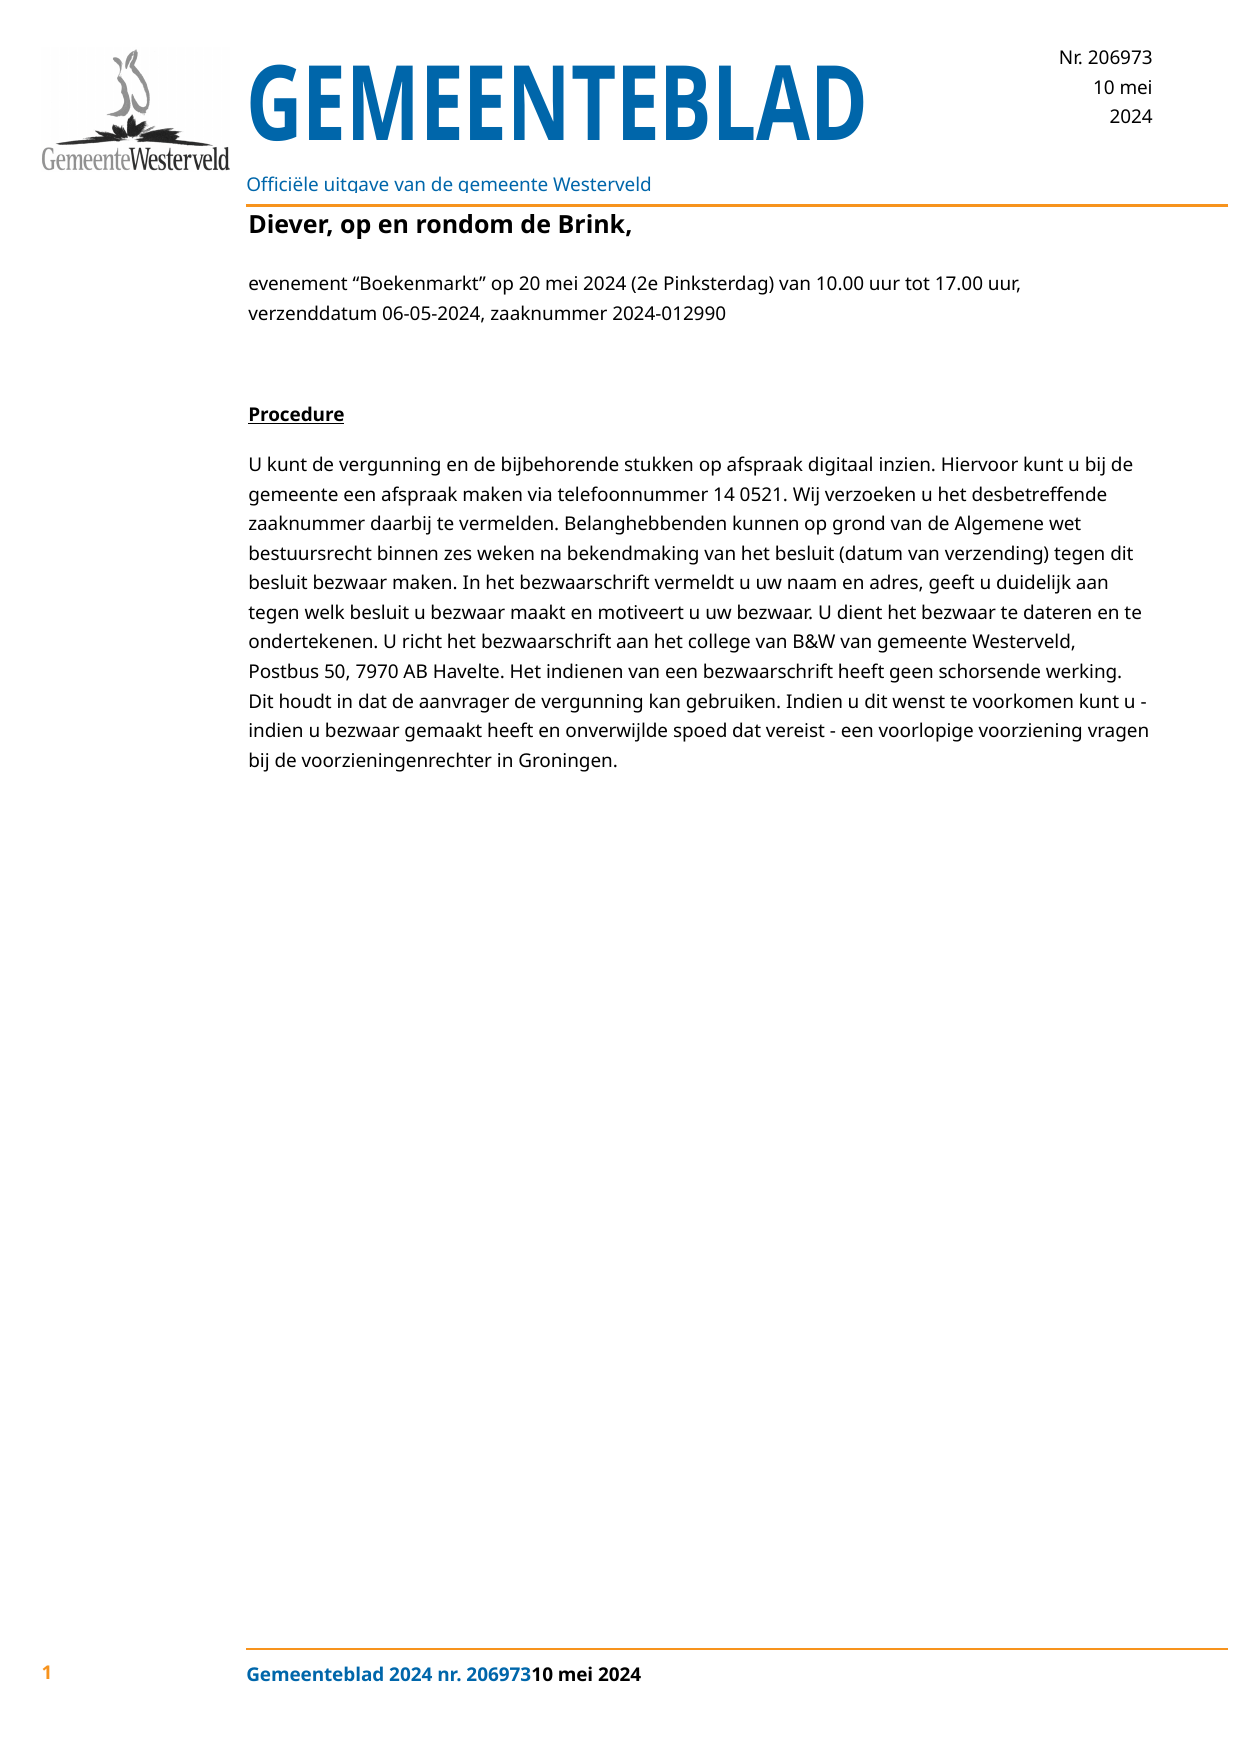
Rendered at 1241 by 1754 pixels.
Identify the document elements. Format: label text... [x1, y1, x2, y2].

text Procedure [248, 401, 1152, 426]
text Diever, op en rondom de Brink, [248, 207, 1152, 241]
text U kunt de vergunning en de bijbehorende stukken op afspraak digitaal inzien. Hiervoor kunt u bij de gemeente een afspraak maken via telefoonnummer 14 0521. Wij verzoeken u het desbetreffende zaaknummer daarbij te vermelden. Belanghebbenden kunnen op grond van de Algemene wet bestuursrecht binnen zes weken na bekendmaking van het besluit (datum van verzending) tegen dit besluit bezwaar maken. In het bezwaarschrift vermeldt u uw naam en adres, geeft u duidelijk aan tegen welk besluit u bezwaar maakt en motiveert u uw bezwaar. U dient het bezwaar te dateren en te ondertekenen. U richt het bezwaarschrift aan het college van B&W van gemeente Westerveld, Postbus 50, 7970 AB Havelte. Het indienen van een bezwaarschrift heeft geen schorsende werking. Dit houdt in dat de aanvrager de vergunning kan gebruiken. Indien u dit wenst te voorkomen kunt u - indien u bezwaar gemaakt heeft en onverwijlde spoed dat vereist - een voorlopige voorziening vragen bij de voorzieningenrechter in Groningen. [248, 451, 1152, 773]
text evenement “Boekenmarkt” op 20 mei 2024 (2e Pinksterdag) van 10.00 uur tot 17.00 uur, verzenddatum 06-05-2024, zaaknummer 2024-012990 [248, 270, 1152, 326]
picture [41, 47, 231, 172]
